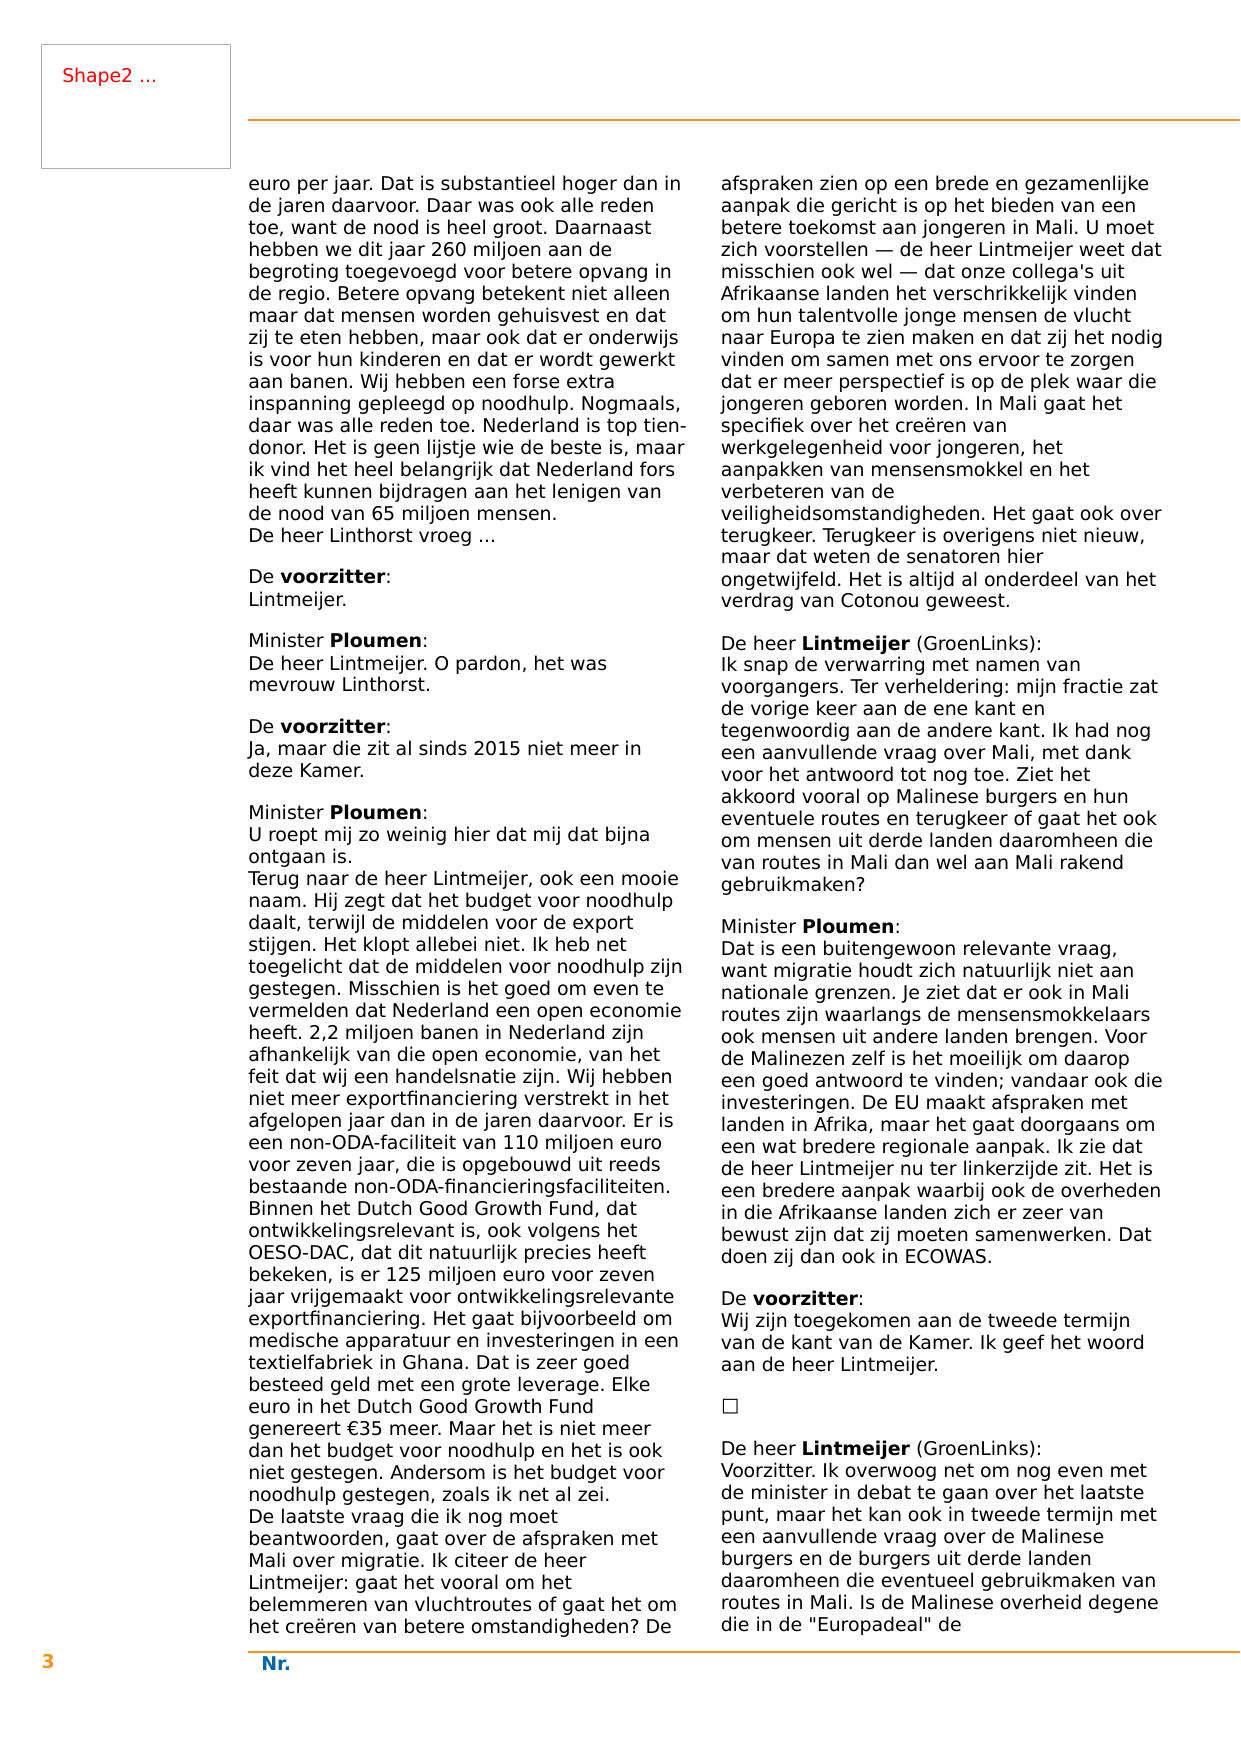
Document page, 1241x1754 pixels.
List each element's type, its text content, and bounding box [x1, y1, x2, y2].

text euro per jaar. Dat is substantieel hoger dan in de jaren daarvoor. Daar was ook alle reden toe, want de nood is heel groot. Daarnaast hebben we dit jaar 260 miljoen aan de begroting toegevoegd voor betere opvang in de regio. Betere opvang betekent niet alleen maar dat mensen worden gehuisvest en dat zij te eten hebben, maar ook dat er onderwijs is voor hun kinderen en dat er wordt gewerkt aan banen. Wij hebben een forse extra inspanning gepleegd op noodhulp. Nogmaals, daar was alle reden toe. Nederland is top tien-donor. Het is geen lijstje wie de beste is, maar ik vind het heel belangrijk dat Nederland fors heeft kunnen bijdragen aan het lenigen van de nood van 65 miljoen mensen. [248, 173, 691, 524]
text Dat is een buitengewoon relevante vraag, want migratie houdt zich natuurlijk niet aan nationale grenzen. Je ziet dat er ook in Mali routes zijn waarlangs de mensensmokkelaars ook mensen uit andere landen brengen. Voor de Malinezen zelf is het moeilijk om daarop een goed antwoord te vinden; vandaar ook die investeringen. De EU maakt afspraken met landen in Afrika, maar het gaat doorgaans om een wat bredere regionale aanpak. Ik zie dat de heer Lintmeijer nu ter linkerzijde zit. Het is een bredere aanpak waarbij ook de overheden in die Afrikaanse landen zich er zeer van bewust zijn dat zij moeten samenwerken. Dat doen zij dan ook in ECOWAS. [721, 938, 1163, 1268]
text U roept mij zo weinig hier dat mij dat bijna ontgaan is. [248, 824, 691, 868]
text De heer Lintmeijer. O pardon, het was mevrouw Linthorst. [248, 652, 691, 696]
text De heer Lintmeijer (GroenLinks): [721, 1438, 1163, 1460]
text De heer Linthorst vroeg ... [248, 524, 691, 546]
text Minister Ploumen: [248, 802, 691, 824]
text ⬜ [721, 1396, 1163, 1418]
text De heer Lintmeijer (GroenLinks): [721, 632, 1163, 654]
text Terug naar de heer Lintmeijer, ook een mooie naam. Hij zegt dat het budget voor noodhulp daalt, terwijl de middelen voor de export stijgen. Het klopt allebei niet. Ik heb net toegelicht dat de middelen voor noodhulp zijn gestegen. Misschien is het goed om even te vermelden dat Nederland een open economie heeft. 2,2 miljoen banen in Nederland zijn afhankelijk van die open economie, van het feit dat wij een handelsnatie zijn. Wij hebben niet meer exportfinanciering verstrekt in het afgelopen jaar dan in de jaren daarvoor. Er is een non-ODA-faciliteit van 110 miljoen euro voor zeven jaar, die is opgebouwd uit reeds bestaande non-ODA-financieringsfaciliteiten. Binnen het Dutch Good Growth Fund, dat ontwikkelingsrelevant is, ook volgens het OESO-DAC, dat dit natuurlijk precies heeft bekeken, is er 125 miljoen euro voor zeven jaar vrijgemaakt voor ontwikkelingsrelevante exportfinanciering. Het gaat bijvoorbeeld om medische apparatuur en investeringen in een textielfabriek in Ghana. Dat is zeer goed besteed geld met een grote leverage. Elke euro in het Dutch Good Growth Fund genereert €35 meer. Maar het is niet meer dan het budget voor noodhulp en het is ook niet gestegen. Andersom is het budget voor noodhulp gestegen, zoals ik net al zei. [248, 868, 691, 1506]
text Minister Ploumen: [248, 630, 691, 652]
text Ik snap de verwarring met namen van voorgangers. Ter verheldering: mijn fractie zat de vorige keer aan de ene kant en tegenwoordig aan de andere kant. Ik had nog een aanvullende vraag over Mali, met dank voor het antwoord tot nog toe. Ziet het akkoord vooral op Malinese burgers en hun eventuele routes en terugkeer of gaat het ook om mensen uit derde landen daaromheen die van routes in Mali dan wel aan Mali rakend gebruikmaken? [721, 654, 1163, 896]
text Wij zijn toegekomen aan de tweede termijn van de kant van de Kamer. Ik geef het woord aan de heer Lintmeijer. [721, 1310, 1163, 1376]
text Lintmeijer. [248, 588, 691, 610]
text De voorzitter: [248, 566, 691, 588]
text Voorzitter. Ik overwoog net om nog even met de minister in debat te gaan over het laatste punt, maar het kan ook in tweede termijn met een aanvullende vraag over de Malinese burgers en de burgers uit derde landen daaromheen die eventueel gebruikmaken van routes in Mali. Is de Malinese overheid degene die in de "Europadeal" de [721, 1460, 1163, 1636]
text De voorzitter: [721, 1288, 1163, 1310]
text De voorzitter: [248, 716, 691, 738]
text afspraken zien op een brede en gezamenlijke aanpak die gericht is op het bieden van een betere toekomst aan jongeren in Mali. U moet zich voorstellen — de heer Lintmeijer weet dat misschien ook wel — dat onze collega's uit Afrikaanse landen het verschrikkelijk vinden om hun talentvolle jonge mensen de vlucht naar Europa te zien maken en dat zij het nodig vinden om samen met ons ervoor te zorgen dat er meer perspectief is op de plek waar die jongeren geboren worden. In Mali gaat het specifiek over het creëren van werkgelegenheid voor jongeren, het aanpakken van mensensmokkel en het verbeteren van de veiligheidsomstandigheden. Het gaat ook over terugkeer. Terugkeer is overigens niet nieuw, maar dat weten de senatoren hier ongetwijfeld. Het is altijd al onderdeel van het verdrag van Cotonou geweest. [721, 173, 1163, 612]
text Minister Ploumen: [721, 916, 1163, 938]
text Ja, maar die zit al sinds 2015 niet meer in deze Kamer. [248, 738, 691, 782]
text De laatste vraag die ik nog moet beantwoorden, gaat over de afspraken met Mali over migratie. Ik citeer de heer Lintmeijer: gaat het vooral om het belemmeren van vluchtroutes of gaat het om het creëren van betere omstandigheden? De [248, 1506, 691, 1637]
